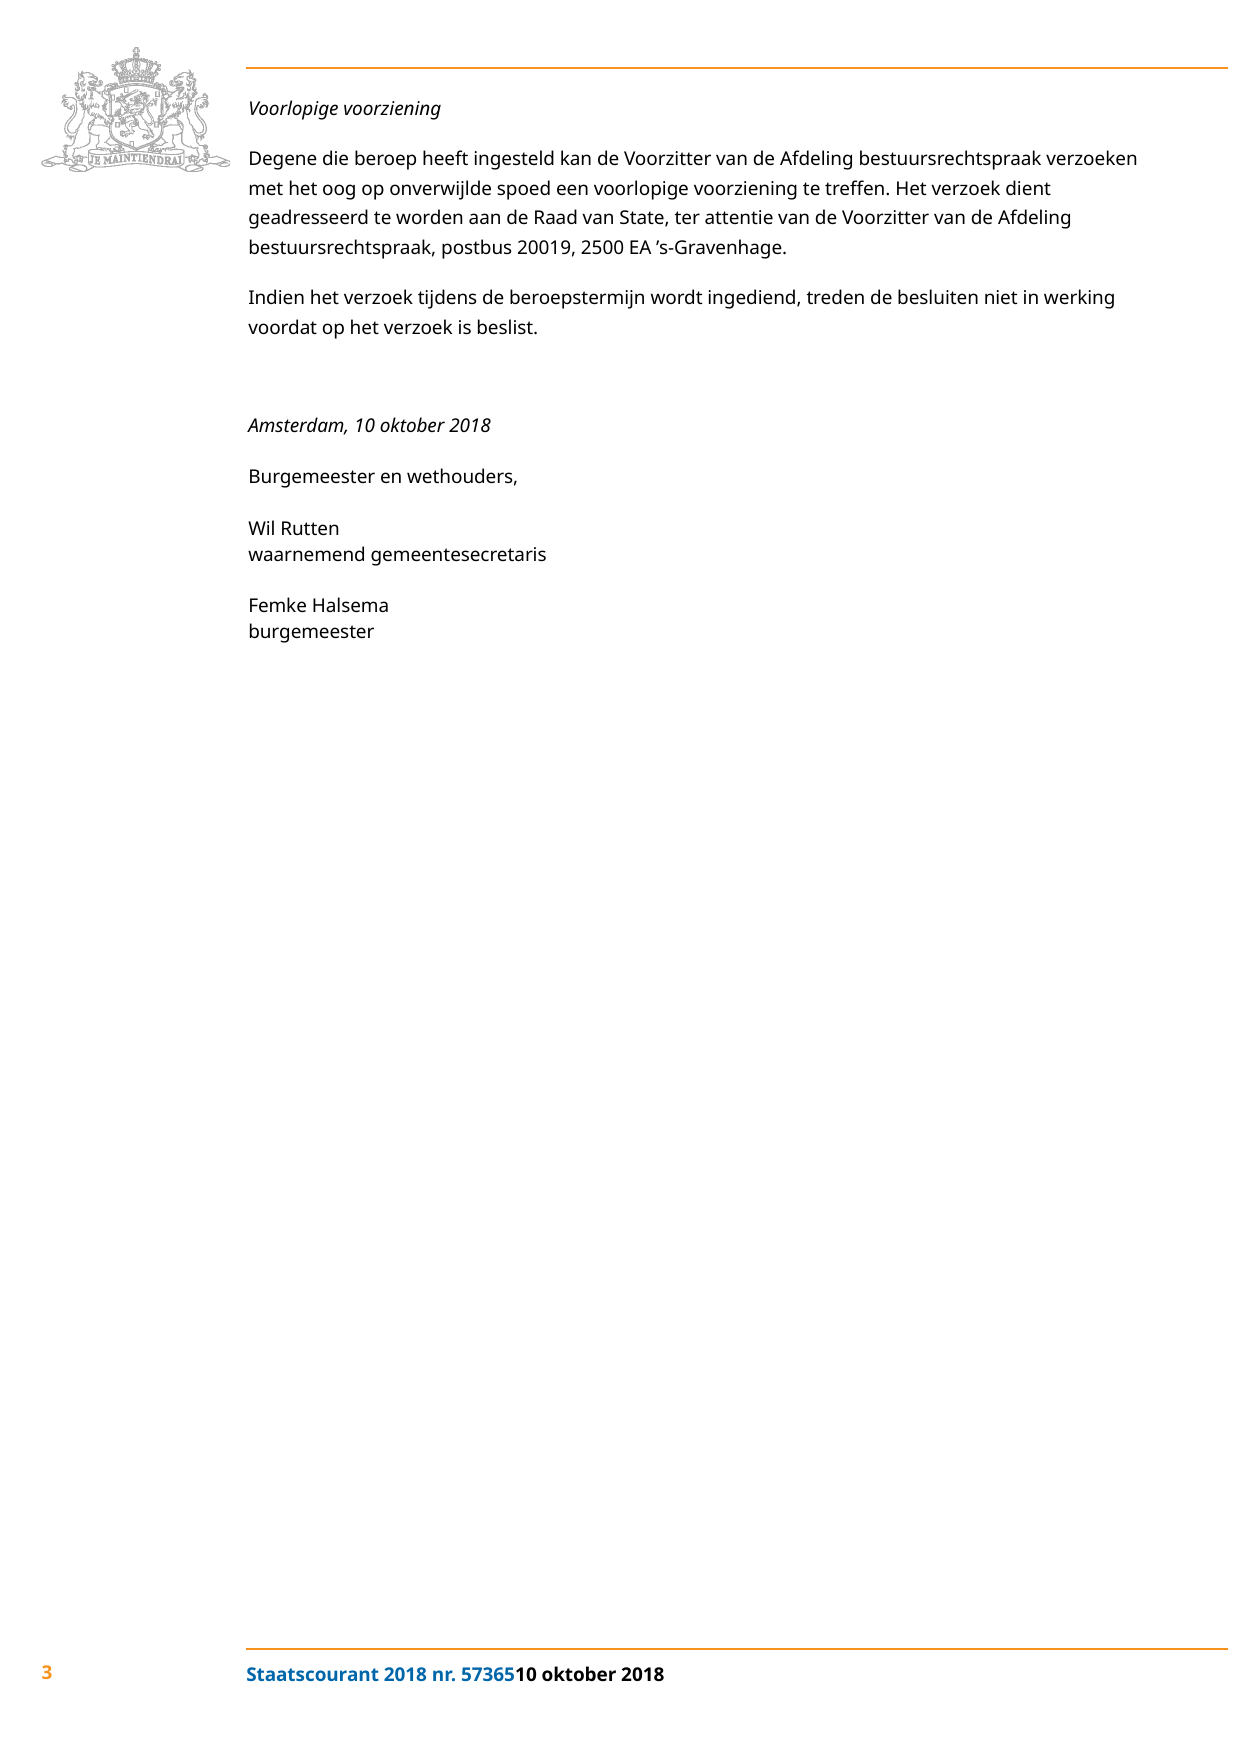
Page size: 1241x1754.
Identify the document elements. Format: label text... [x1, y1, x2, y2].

picture [41, 47, 231, 172]
text Wil Rutten [248, 515, 1152, 541]
text waarnemend gemeentesecretaris [248, 541, 1152, 567]
text Voorlopige voorziening [248, 95, 1152, 121]
text burgemeester [248, 618, 1152, 644]
text Femke Halsema [248, 592, 1152, 618]
text Amsterdam, 10 oktober 2018 [248, 412, 1152, 438]
text Indien het verzoek tijdens de beroepstermijn wordt ingediend, treden de besluiten niet in werking voordat op het verzoek is beslist. [248, 284, 1152, 340]
text Degene die beroep heeft ingesteld kan de Voorzitter van de Afdeling bestuursrechtspraak verzoeken met het oog op onverwijlde spoed een voorlopige voorziening te treffen. Het verzoek dient geadresseerd te worden aan de Raad van State, ter attentie van de Voorzitter van de Afdeling bestuursrechtspraak, postbus 20019, 2500 EA ’s-Gravenhage. [248, 145, 1152, 260]
text Burgemeester en wethouders, [248, 464, 1152, 489]
